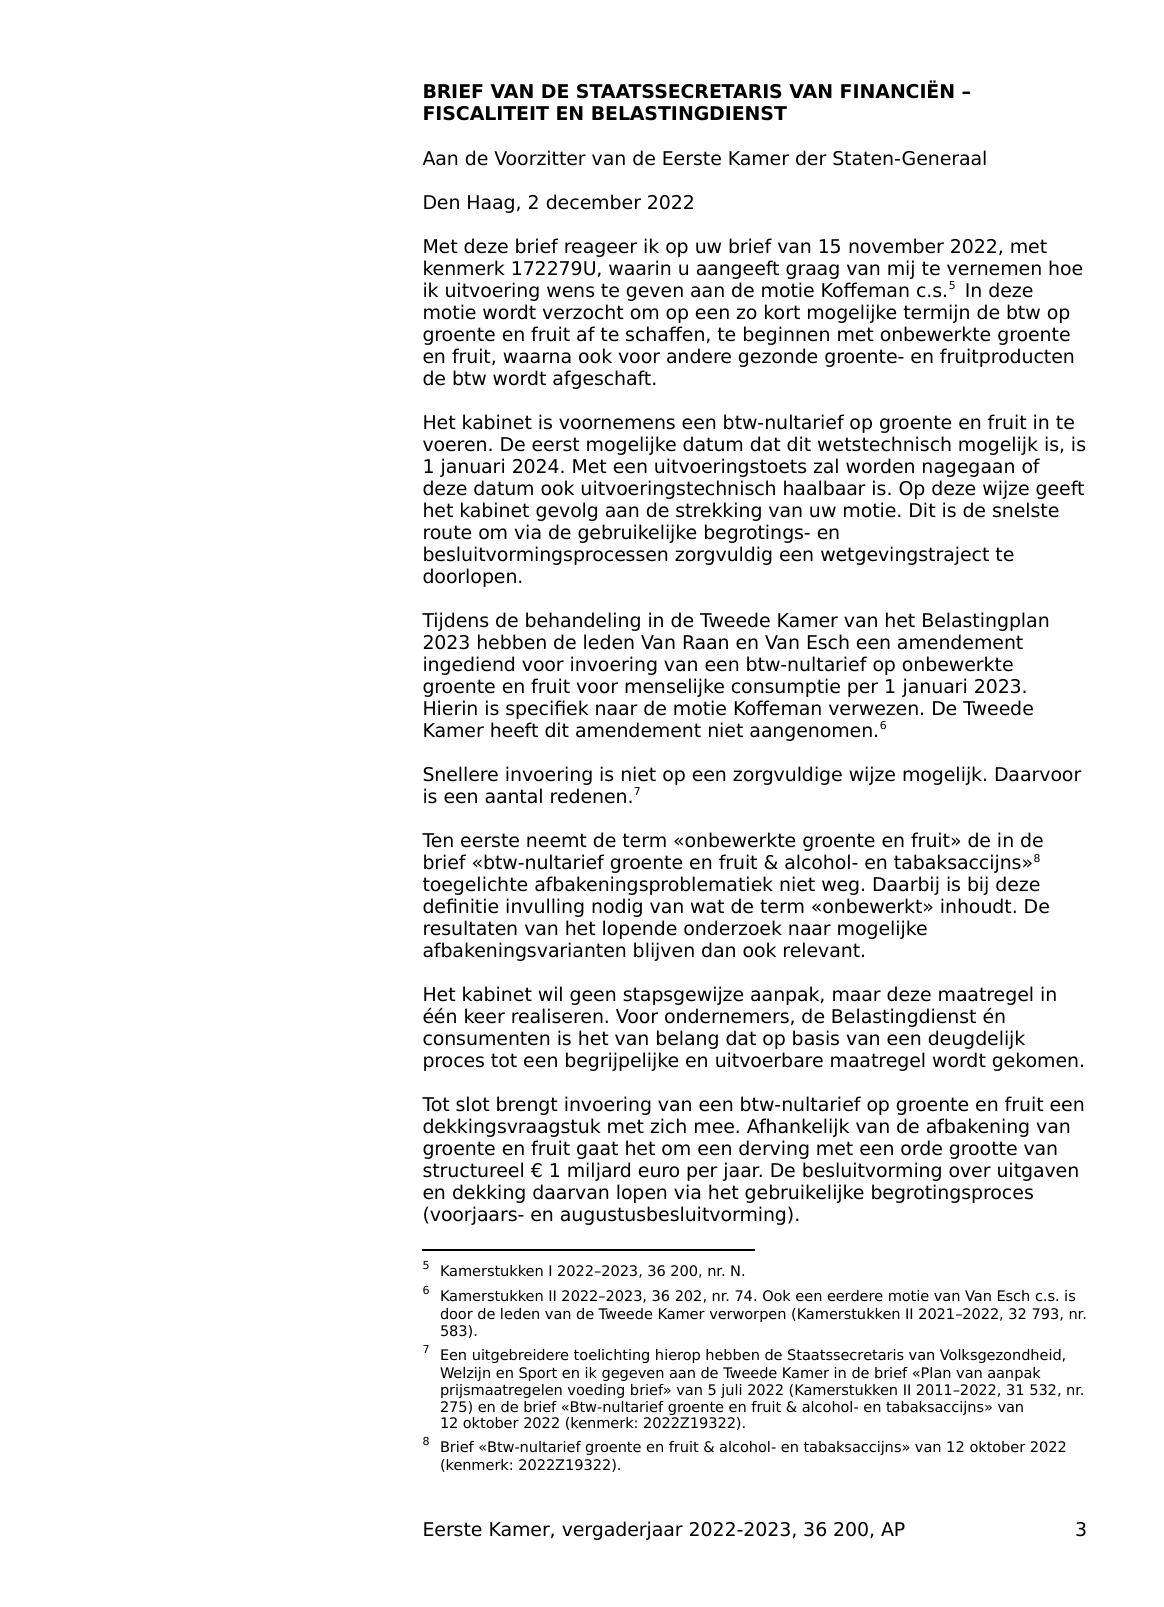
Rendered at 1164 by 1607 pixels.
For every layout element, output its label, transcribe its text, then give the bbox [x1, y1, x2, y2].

text Kamerstukken II 2022–2023, 36 202, nr. 74. Ook een eerdere motie van Van Esch c.s. is door de leden van de Tweede Kamer verworpen (Kamerstukken II 2021–2022, 32 793, nr. 583). [422, 1284, 1087, 1340]
text Den Haag, 2 december 2022 [422, 192, 1087, 213]
subtitle BRIEF VAN DE STAATSSECRETARIS VAN FINANCIËN – FISCALITEIT EN BELASTINGDIENST [422, 81, 1087, 125]
text Aan de Voorzitter van de Eerste Kamer der Staten-Generaal [422, 147, 1087, 169]
text Met deze brief reageer ik op uw brief van 15 november 2022, met kenmerk 172279U, waarin u aangeeft graag van mij te vernemen hoe ik uitvoering wens te geven aan de motie Koffeman c.s. In deze motie wordt verzocht om op een zo kort mogelijke termijn de btw op groente en fruit af te schaffen, te beginnen met onbewerkte groente en fruit, waarna ook voor andere gezonde groente- en fruitproducten de btw wordt afgeschaft. [422, 236, 1087, 389]
text Brief «Btw-nultarief groente en fruit & alcohol- en tabaksaccijns» van 12 oktober 2022 (kenmerk: 2022Z19322). [422, 1435, 1087, 1474]
text Ten eerste neemt de term «onbewerkte groente en fruit» de in de brief «btw-nultarief groente en fruit & alcohol- en tabaksaccijns» toegelichte afbakeningsproblematiek niet weg. Daarbij is bij deze definitie invulling nodig van wat de term «onbewerkt» inhoudt. De resultaten van het lopende onderzoek naar mogelijke afbakeningsvarianten blijven dan ook relevant. [422, 830, 1087, 962]
text Tot slot brengt invoering van een btw-nultarief op groente en fruit een dekkingsvraagstuk met zich mee. Afhankelijk van de afbakening van groente en fruit gaat het om een derving met een orde grootte van structureel € 1 miljard euro per jaar. De besluitvorming over uitgaven en dekking daarvan lopen via het gebruikelijke begrotingsproces (voorjaars- en augustusbesluitvorming). [422, 1094, 1087, 1226]
text Het kabinet is voornemens een btw-nultarief op groente en fruit in te voeren. De eerst mogelijke datum dat dit wetstechnisch mogelijk is, is 1 januari 2024. Met een uitvoeringstoets zal worden nagegaan of deze datum ook uitvoeringstechnisch haalbaar is. Op deze wijze geeft het kabinet gevolg aan de strekking van uw motie. Dit is de snelste route om via de gebruikelijke begrotings- en besluitvormingsprocessen zorgvuldig een wetgevingstraject te doorlopen. [422, 412, 1087, 588]
text Tijdens de behandeling in de Tweede Kamer van het Belastingplan 2023 hebben de leden Van Raan en Van Esch een amendement ingediend voor invoering van een btw-nultarief op onbewerkte groente en fruit voor menselijke consumptie per 1 januari 2023. Hierin is specifiek naar de motie Koffeman verwezen. De Tweede Kamer heeft dit amendement niet aangenomen. [422, 610, 1087, 742]
text Het kabinet wil geen stapsgewijze aanpak, maar deze maatregel in één keer realiseren. Voor ondernemers, de Belastingdienst én consumenten is het van belang dat op basis van een deugdelijk proces tot een begrijpelijke en uitvoerbare maatregel wordt gekomen. [422, 984, 1087, 1072]
text Een uitgebreidere toelichting hierop hebben de Staatssecretaris van Volksgezondheid, Welzijn en Sport en ik gegeven aan de Tweede Kamer in de brief «Plan van aanpak prijsmaatregelen voeding brief» van 5 juli 2022 (Kamerstukken II 2011–2022, 31 532, nr. 275) en de brief «Btw-nultarief groente en fruit & alcohol- en tabaksaccijns» van 12 oktober 2022 (kenmerk: 2022Z19322). [422, 1343, 1087, 1432]
text Snellere invoering is niet op een zorgvuldige wijze mogelijk. Daarvoor is een aantal redenen. [422, 764, 1087, 808]
text Kamerstukken I 2022–2023, 36 200, nr. N. [422, 1259, 1087, 1281]
